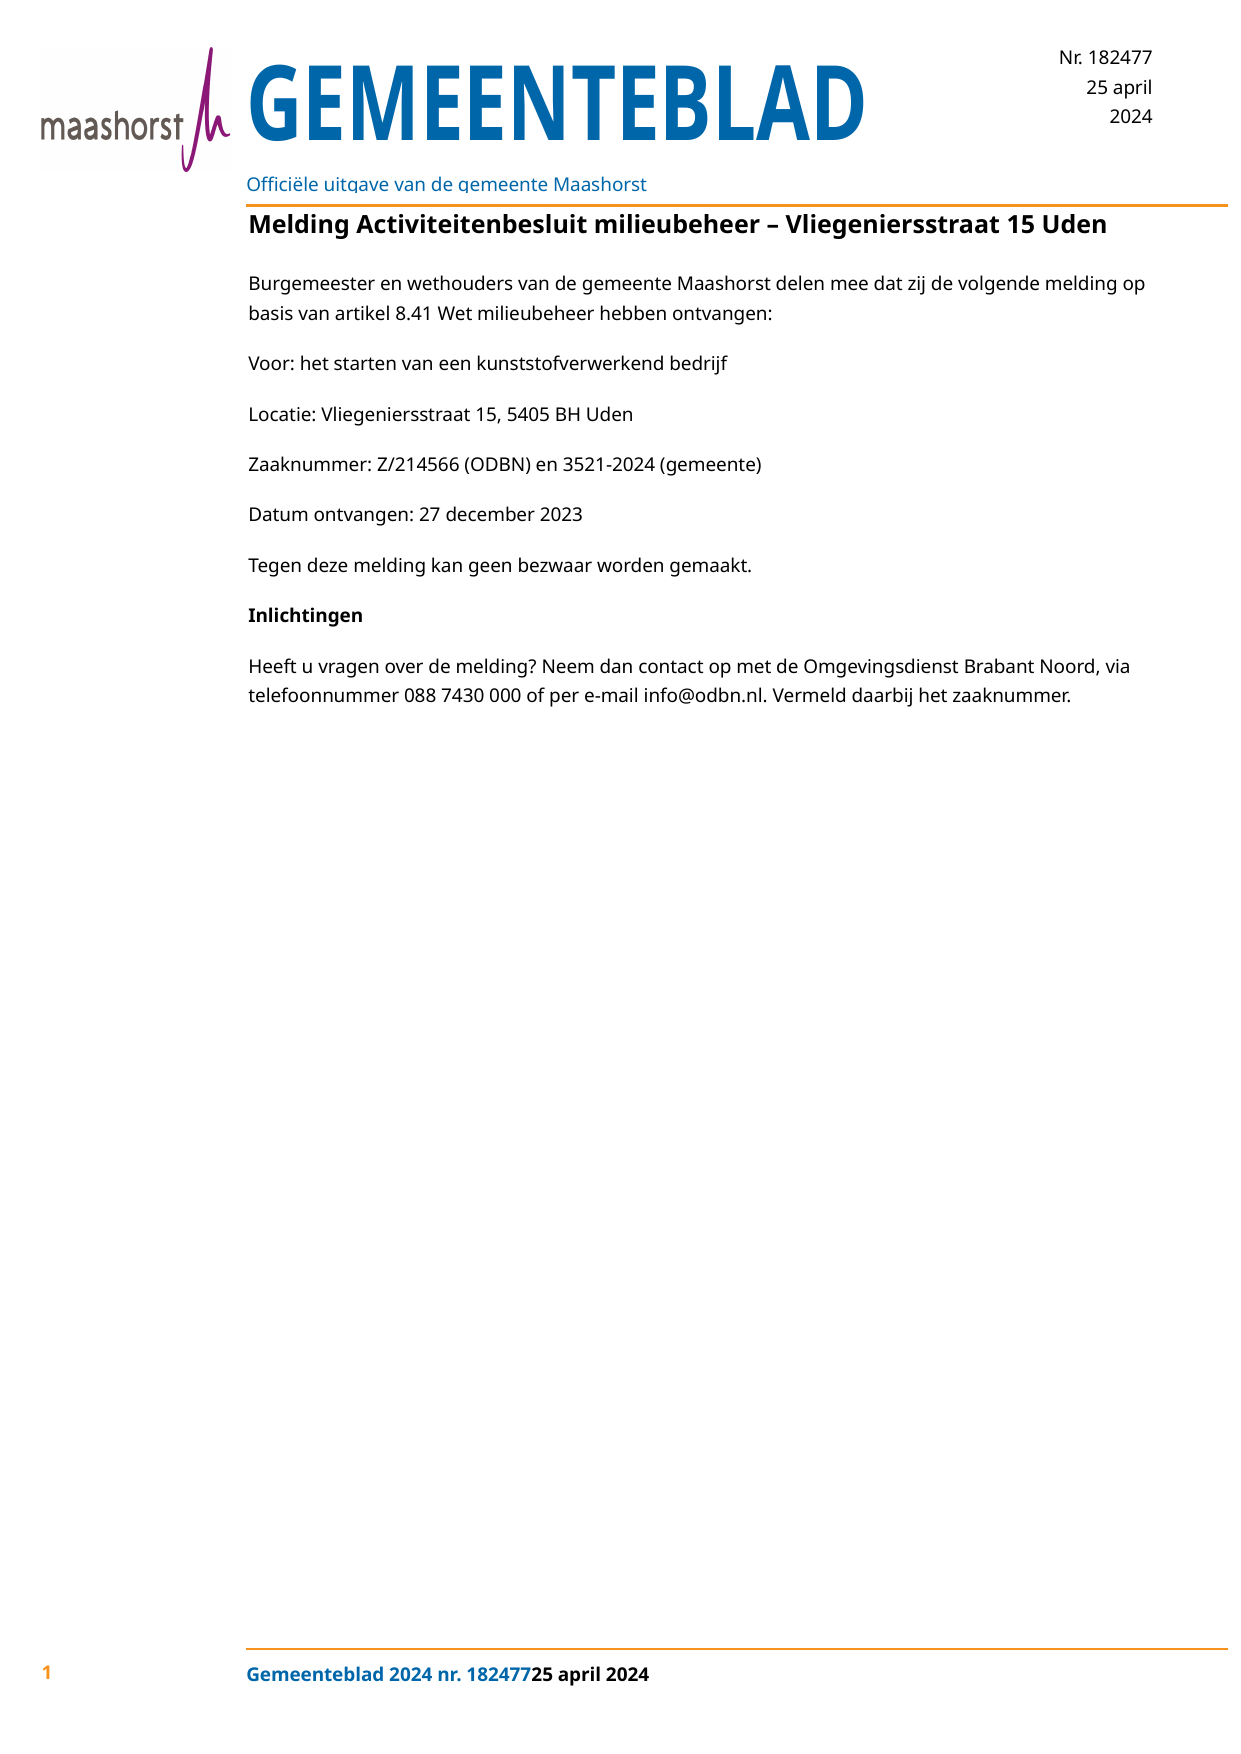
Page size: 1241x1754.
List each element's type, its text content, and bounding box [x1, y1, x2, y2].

text Burgemeester en wethouders van de gemeente Maashorst delen mee dat zij de volgende melding op basis van artikel 8.41 Wet milieubeheer hebben ontvangen: [248, 270, 1152, 326]
text Datum ontvangen: 27 december 2023 [248, 502, 1152, 527]
text Tegen deze melding kan geen bezwaar worden gemaakt. [248, 552, 1152, 578]
text Zaaknummer: Z/214566 (ODBN) en 3521-2024 (gemeente) [248, 451, 1152, 477]
picture [41, 47, 231, 172]
text Voor: het starten van een kunststofverwerkend bedrijf [248, 350, 1152, 376]
text Melding Activiteitenbesluit milieubeheer – Vliegeniersstraat 15 Uden [248, 207, 1152, 241]
text Locatie: Vliegeniersstraat 15, 5405 BH Uden [248, 401, 1152, 426]
text Inlichtingen [248, 602, 1152, 628]
text Heeft u vragen over de melding? Neem dan contact op met de Omgevingsdienst Brabant Noord, via telefoonnummer 088 7430 000 of per e-mail info@odbn.nl. Vermeld daarbij het zaaknummer. [248, 653, 1152, 708]
